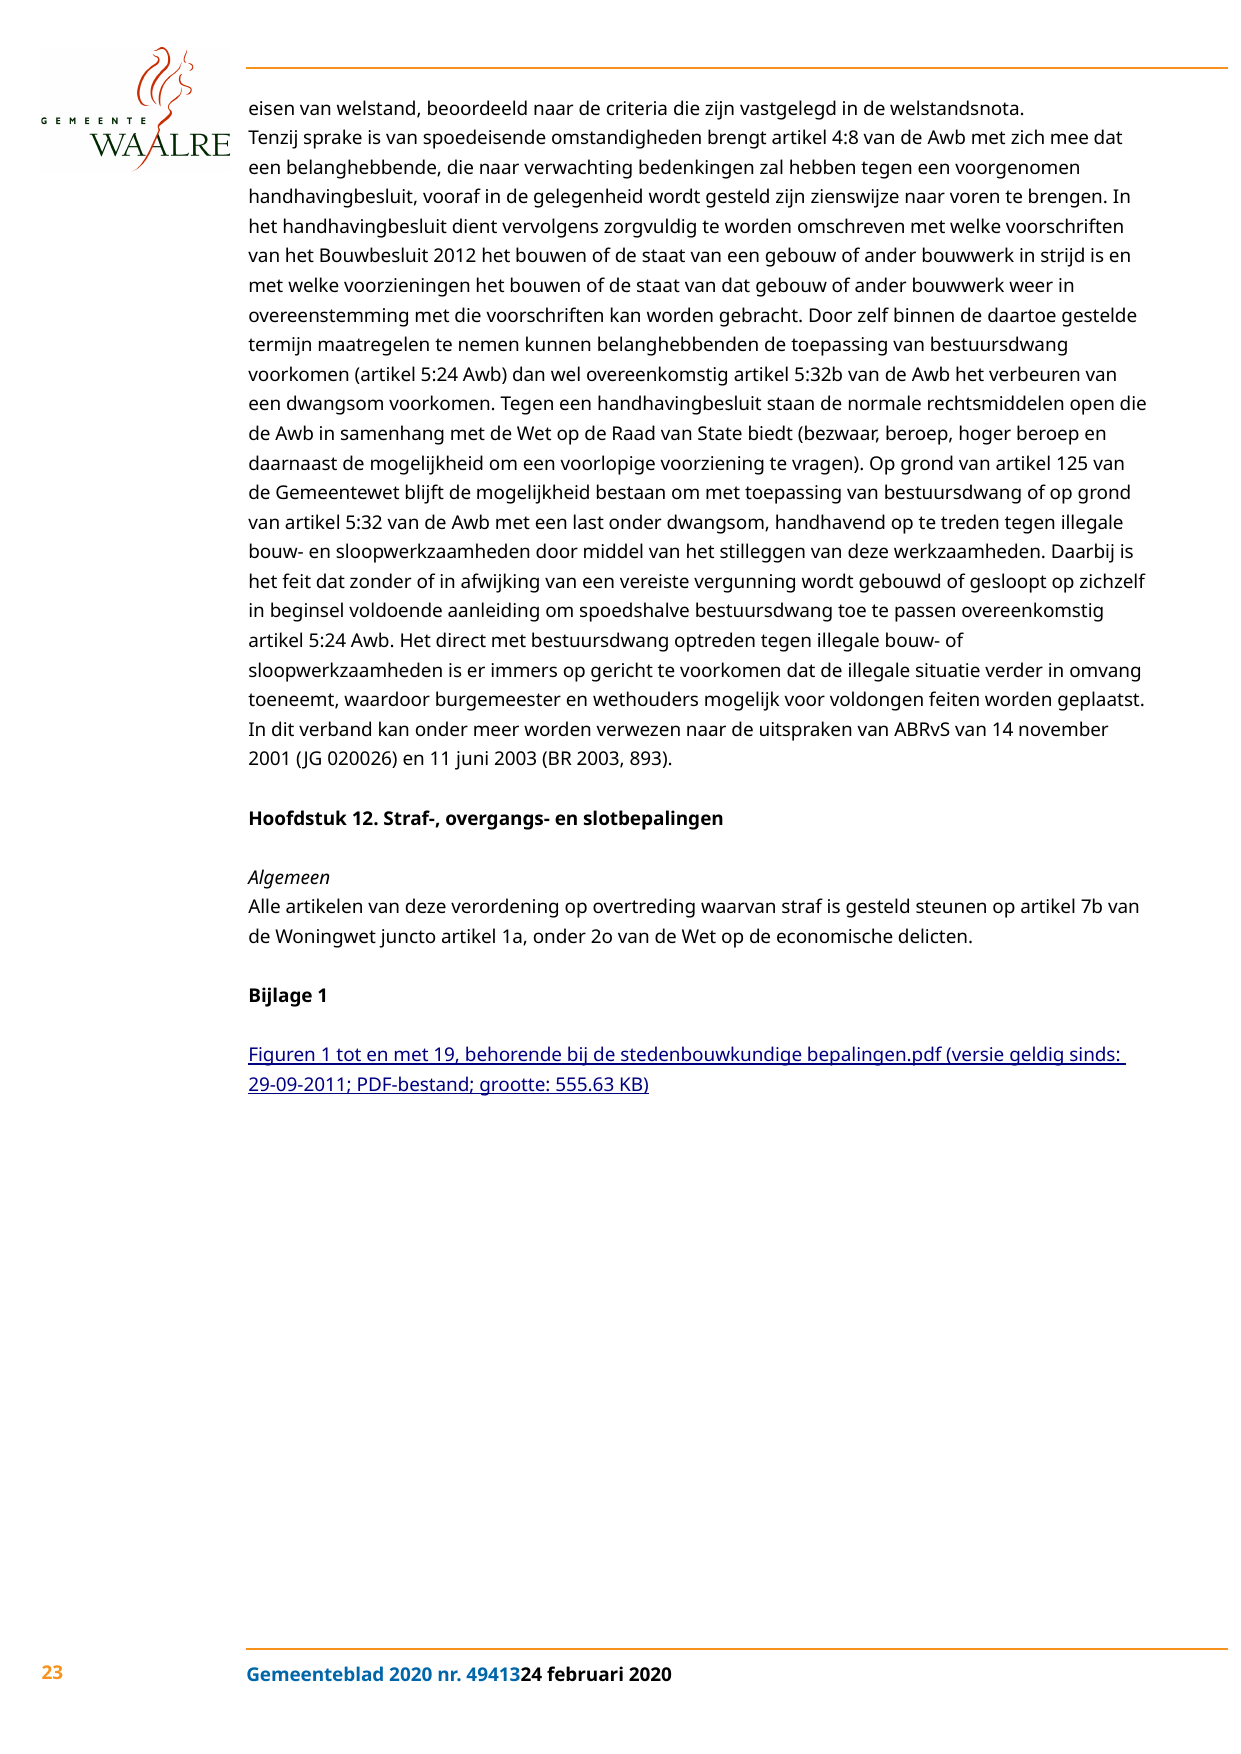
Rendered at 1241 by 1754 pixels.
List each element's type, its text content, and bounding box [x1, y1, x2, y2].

text Algemeen [248, 864, 1152, 890]
text Tenzij sprake is van spoedeisende omstandigheden brengt artikel 4:8 van de Awb met zich mee dat een belanghebbende, die naar verwachting bedenkingen zal hebben tegen een voorgenomen handhavingbesluit, vooraf in de gelegenheid wordt gesteld zijn zienswijze naar voren te brengen. In het handhavingbesluit dient vervolgens zorgvuldig te worden omschreven met welke voorschriften van het Bouwbesluit 2012 het bouwen of de staat van een gebouw of ander bouwwerk in strijd is en met welke voorzieningen het bouwen of de staat van dat gebouw of ander bouwwerk weer in overeenstemming met die voorschriften kan worden gebracht. Door zelf binnen de daartoe gestelde termijn maatregelen te nemen kunnen belanghebbenden de toepassing van bestuursdwang voorkomen (artikel 5:24 Awb) dan wel overeenkomstig artikel 5:32b van de Awb het verbeuren van een dwangsom voorkomen. Tegen een handhavingbesluit staan de normale rechtsmiddelen open die de Awb in samenhang met de Wet op de Raad van State biedt (bezwaar, beroep, hoger beroep en daarnaast de mogelijkheid om een voorlopige voorziening te vragen). Op grond van artikel 125 van de Gemeentewet blijft de mogelijkheid bestaan om met toepassing van bestuursdwang of op grond van artikel 5:32 van de Awb met een last onder dwangsom, handhavend op te treden tegen illegale bouw- en sloopwerkzaamheden door middel van het stilleggen van deze werkzaamheden. Daarbij is het feit dat zonder of in afwijking van een vereiste vergunning wordt gebouwd of gesloopt op zichzelf in beginsel voldoende aanleiding om spoedshalve bestuursdwang toe te passen overeenkomstig artikel 5:24 Awb. Het direct met bestuursdwang optreden tegen illegale bouw- of sloopwerkzaamheden is er immers op gericht te voorkomen dat de illegale situatie verder in omvang toeneemt, waardoor burgemeester en wethouders mogelijk voor voldongen feiten worden geplaatst. In dit verband kan onder meer worden verwezen naar de uitspraken van ABRvS van 14 november 2001 (JG 020026) en 11 juni 2003 (BR 2003, 893). [248, 124, 1152, 771]
text Hoofdstuk 12. Straf-, overgangs- en slotbepalingen [248, 805, 1152, 831]
text eisen van welstand, beoordeeld naar de criteria die zijn vastgelegd in de welstandsnota. [248, 95, 1152, 121]
text Figuren 1 tot en met 19, behorende bij de stedenbouwkundige bepalingen.pdf (versie geldig sinds: 29-09-2011; PDF-bestand; grootte: 555.63 KB) [248, 1041, 1152, 1097]
text Bijlage 1 [248, 982, 1152, 1008]
picture [41, 47, 231, 172]
text Alle artikelen van deze verordening op overtreding waarvan straf is gesteld steunen op artikel 7b van de Woningwet juncto artikel 1a, onder 2o van de Wet op de economische delicten. [248, 893, 1152, 949]
